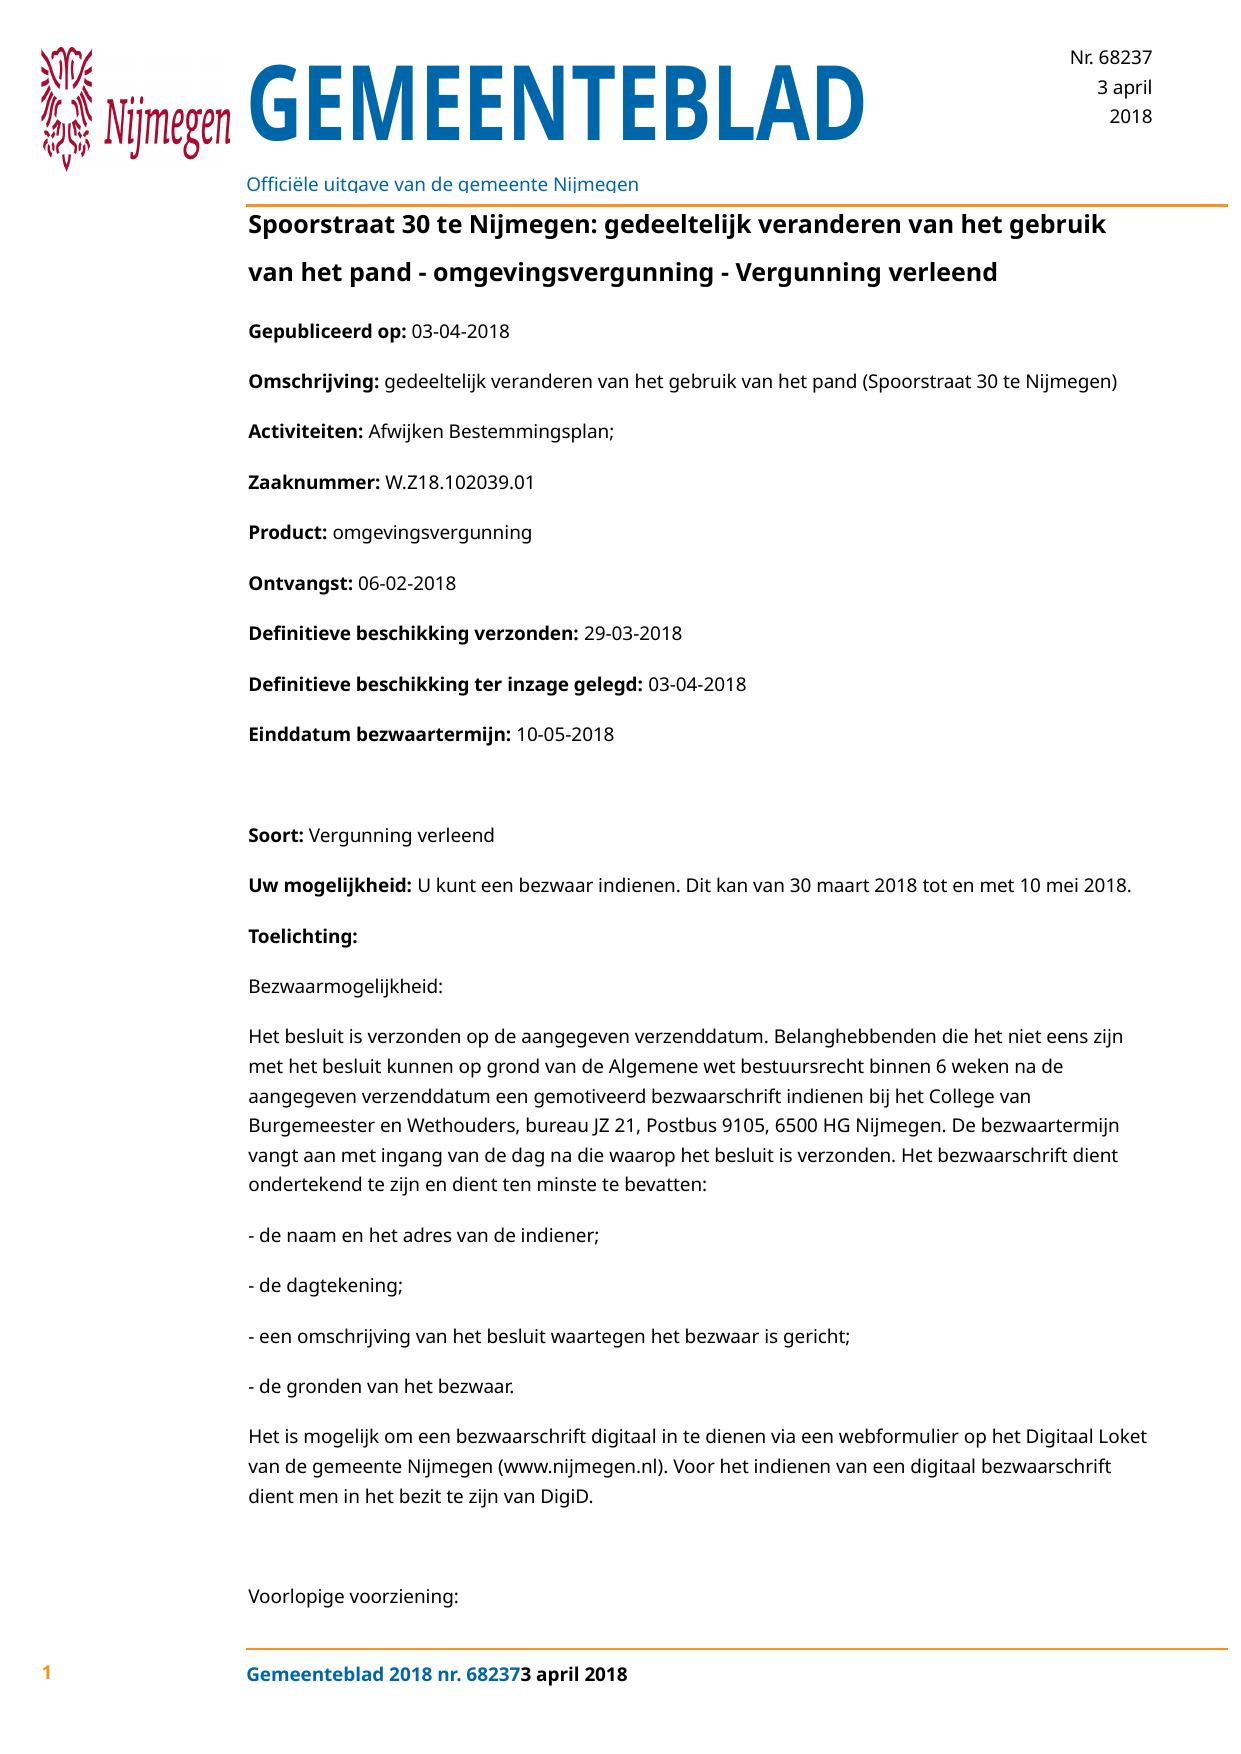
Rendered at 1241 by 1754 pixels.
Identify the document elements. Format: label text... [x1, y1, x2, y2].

text Uw mogelijkheid: U kunt een bezwaar indienen. Dit kan van 30 maart 2018 tot en met 10 mei 2018. [248, 872, 1152, 898]
text - de naam en het adres van de indiener; [248, 1222, 1152, 1248]
text Definitieve beschikking verzonden: 29-03-2018 [248, 620, 1152, 646]
text Omschrijving: gedeeltelijk veranderen van het gebruik van het pand (Spoorstraat 30 te Nijmegen) [248, 368, 1152, 394]
text Het is mogelijk om een bezwaarschrift digitaal in te dienen via een webformulier op het Digitaal Loket van de gemeente Nijmegen (www.nijmegen.nl). Voor het indienen van een digitaal bezwaarschrift dient men in het bezit te zijn van DigiD. [248, 1424, 1152, 1509]
text Activiteiten: Afwijken Bestemmingsplan; [248, 419, 1152, 444]
text - de gronden van het bezwaar. [248, 1373, 1152, 1399]
text - een omschrijving van het besluit waartegen het bezwaar is gericht; [248, 1323, 1152, 1349]
text Soort: Vergunning verleend [248, 822, 1152, 848]
text Toelichting: [248, 923, 1152, 949]
text Voorlopige voorziening: [248, 1584, 1152, 1609]
text Product: omgevingsvergunning [248, 519, 1152, 545]
text Zaaknummer: W.Z18.102039.01 [248, 469, 1152, 495]
text Spoorstraat 30 te Nijmegen: gedeeltelijk veranderen van het gebruik van het pand - omgevingsvergunning - Vergunning verleend [248, 207, 1152, 288]
text Bezwaarmogelijkheid: [248, 973, 1152, 999]
text - de dagtekening; [248, 1272, 1152, 1298]
picture [41, 47, 231, 172]
text Ontvangst: 06-02-2018 [248, 570, 1152, 596]
text Het besluit is verzonden op de aangegeven verzenddatum. Belanghebbenden die het niet eens zijn met het besluit kunnen op grond van de Algemene wet bestuursrecht binnen 6 weken na de aangegeven verzenddatum een gemotiveerd bezwaarschrift indienen bij het College van Burgemeester en Wethouders, bureau JZ 21, Postbus 9105, 6500 HG Nijmegen. De bezwaartermijn vangt aan met ingang van de dag na die waarop het besluit is verzonden. Het bezwaarschrift dient ondertekend te zijn en dient ten minste te bevatten: [248, 1024, 1152, 1197]
text Gepubliceerd op: 03-04-2018 [248, 318, 1152, 344]
text Definitieve beschikking ter inzage gelegd: 03-04-2018 [248, 671, 1152, 697]
text Einddatum bezwaartermijn: 10-05-2018 [248, 721, 1152, 747]
